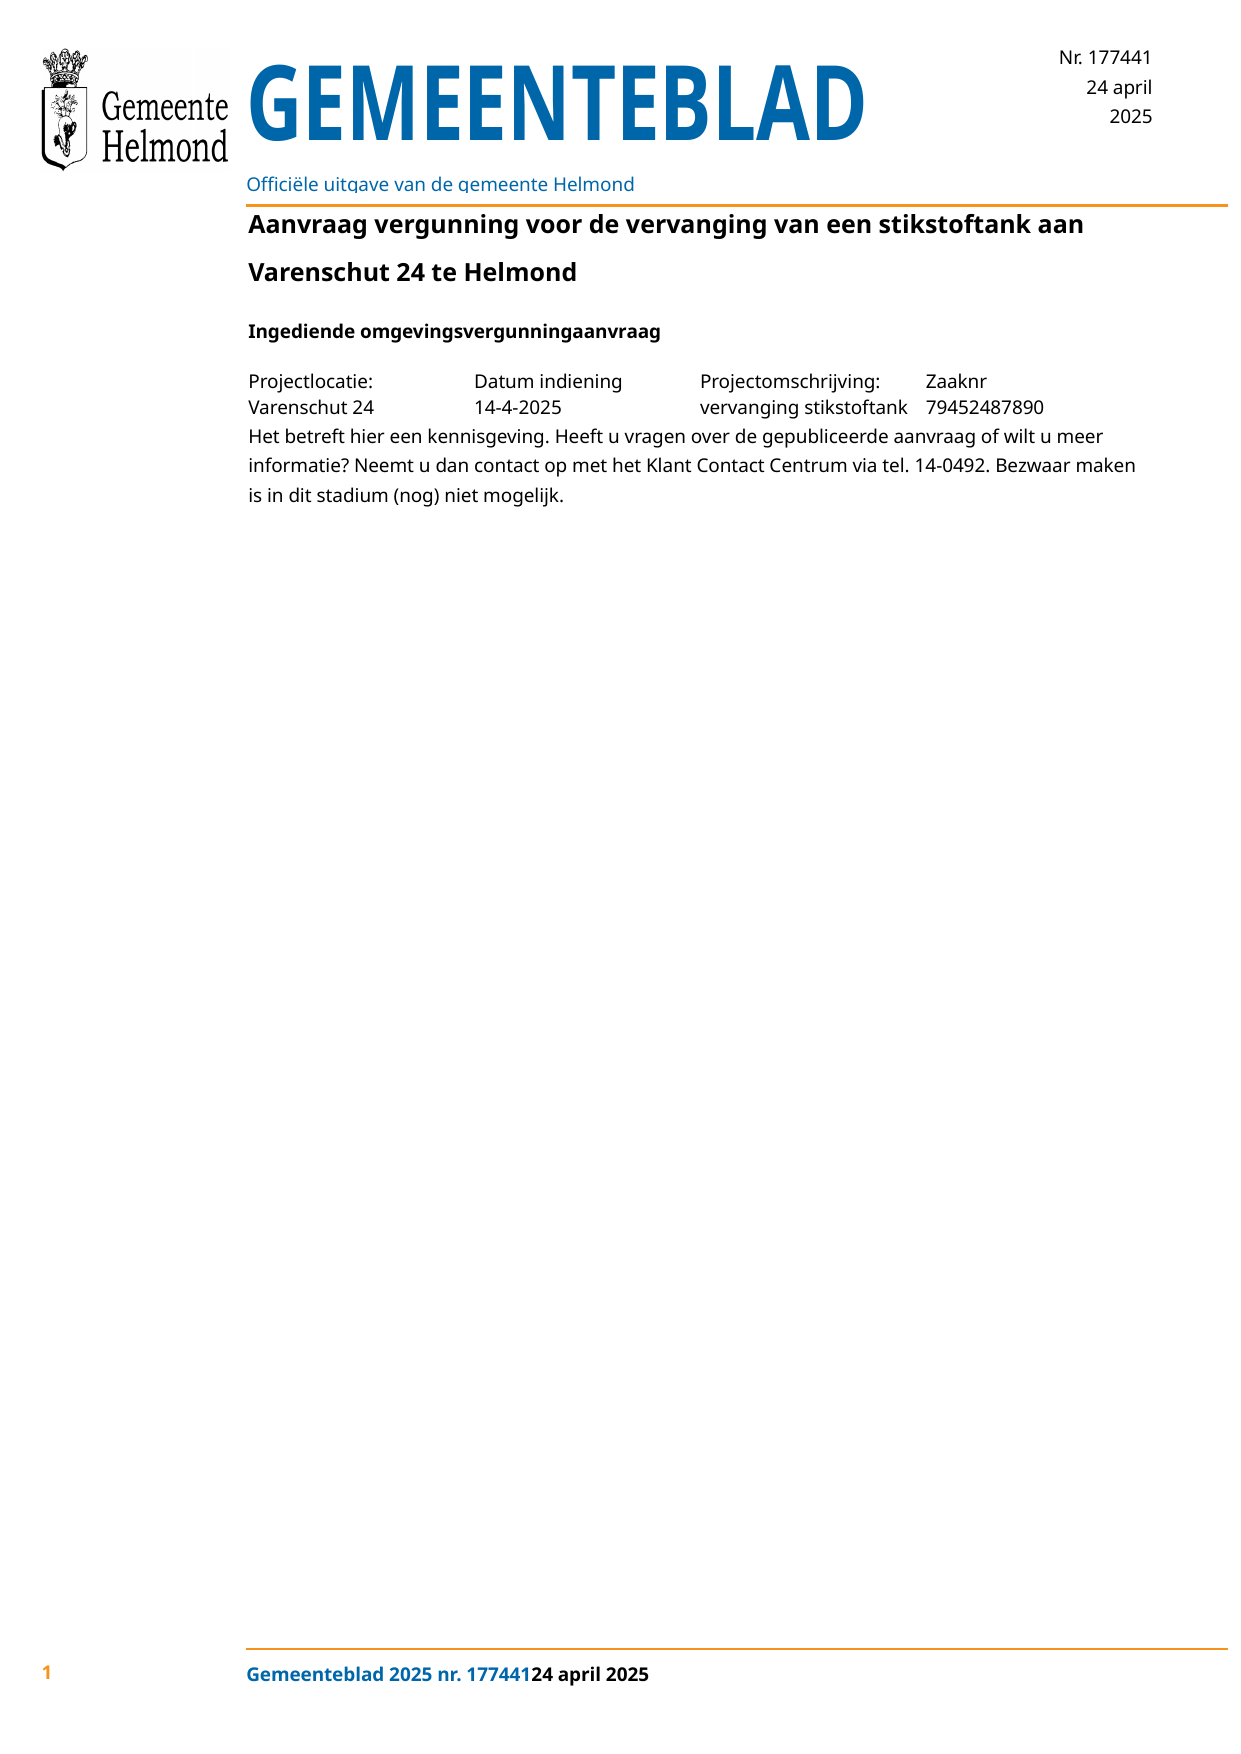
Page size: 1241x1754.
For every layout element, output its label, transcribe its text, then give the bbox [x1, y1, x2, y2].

table_cell vervanging stikstoftank [700, 394, 926, 420]
text Het betreft hier een kennisgeving. Heeft u vragen over de gepubliceerde aanvraag of wilt u meer informatie? Neemt u dan contact op met het Klant Contact Centrum via tel. 14-0492. Bezwaar maken is in dit stadium (nog) niet mogelijk. [248, 423, 1152, 508]
table_header Projectomschrijving: [700, 369, 926, 394]
table_header Datum indiening [474, 369, 700, 394]
table_header Projectlocatie: [248, 369, 474, 394]
picture [41, 47, 231, 172]
table_cell 14-4-2025 [474, 394, 700, 420]
table_cell 79452487890 [926, 394, 1152, 420]
table_header Zaaknr [926, 369, 1152, 394]
text Aanvraag vergunning voor de vervanging van een stikstoftank aan Varenschut 24 te Helmond [248, 207, 1152, 288]
text Ingediende omgevingsvergunningaanvraag [248, 318, 1152, 344]
table_cell Varenschut 24 [248, 394, 474, 420]
